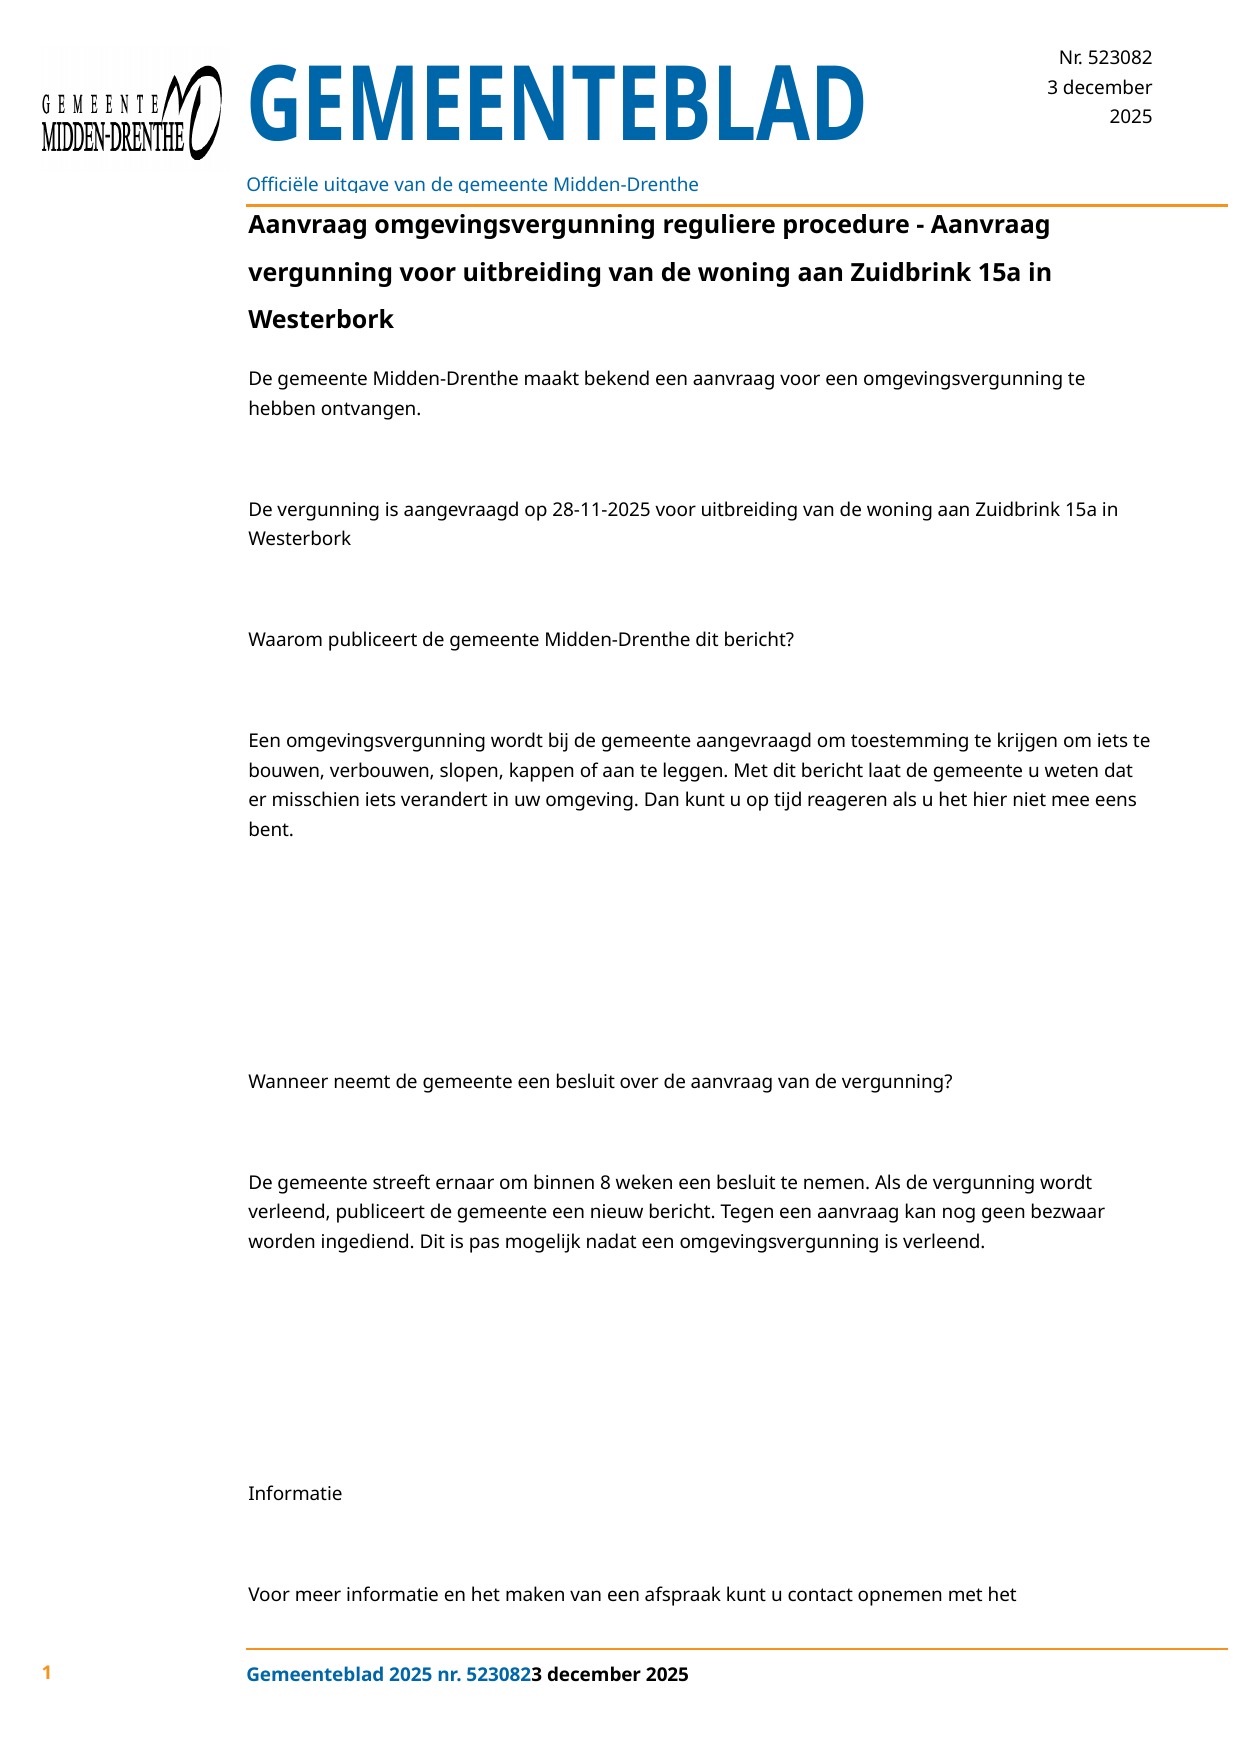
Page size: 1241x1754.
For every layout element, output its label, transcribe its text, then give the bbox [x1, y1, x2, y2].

picture [41, 47, 231, 172]
text Informatie [248, 1480, 1152, 1506]
text Waarom publiceert de gemeente Midden-Drenthe dit bericht? [248, 626, 1152, 652]
text De gemeente streeft ernaar om binnen 8 weken een besluit te nemen. Als de vergunning wordt verleend, publiceert de gemeente een nieuw bericht. Tegen een aanvraag kan nog geen bezwaar worden ingediend. Dit is pas mogelijk nadat een omgevingsvergunning is verleend. [248, 1169, 1152, 1254]
text Voor meer informatie en het maken van een afspraak kunt u contact opnemen met het [248, 1581, 1152, 1607]
text De gemeente Midden-Drenthe maakt bekend een aanvraag voor een omgevingsvergunning te hebben ontvangen. [248, 366, 1152, 421]
text De vergunning is aangevraagd op 28-11-2025 voor uitbreiding van de woning aan Zuidbrink 15a in Westerbork [248, 496, 1152, 551]
text Aanvraag omgevingsvergunning reguliere procedure - Aanvraag vergunning voor uitbreiding van de woning aan Zuidbrink 15a in Westerbork [248, 207, 1152, 336]
text Wanneer neemt de gemeente een besluit over de aanvraag van de vergunning? [248, 1068, 1152, 1094]
text Een omgevingsvergunning wordt bij de gemeente aangevraagd om toestemming te krijgen om iets te bouwen, verbouwen, slopen, kappen of aan te leggen. Met dit bericht laat de gemeente u weten dat er misschien iets verandert in uw omgeving. Dan kunt u op tijd reageren als u het hier niet mee eens bent. [248, 727, 1152, 842]
